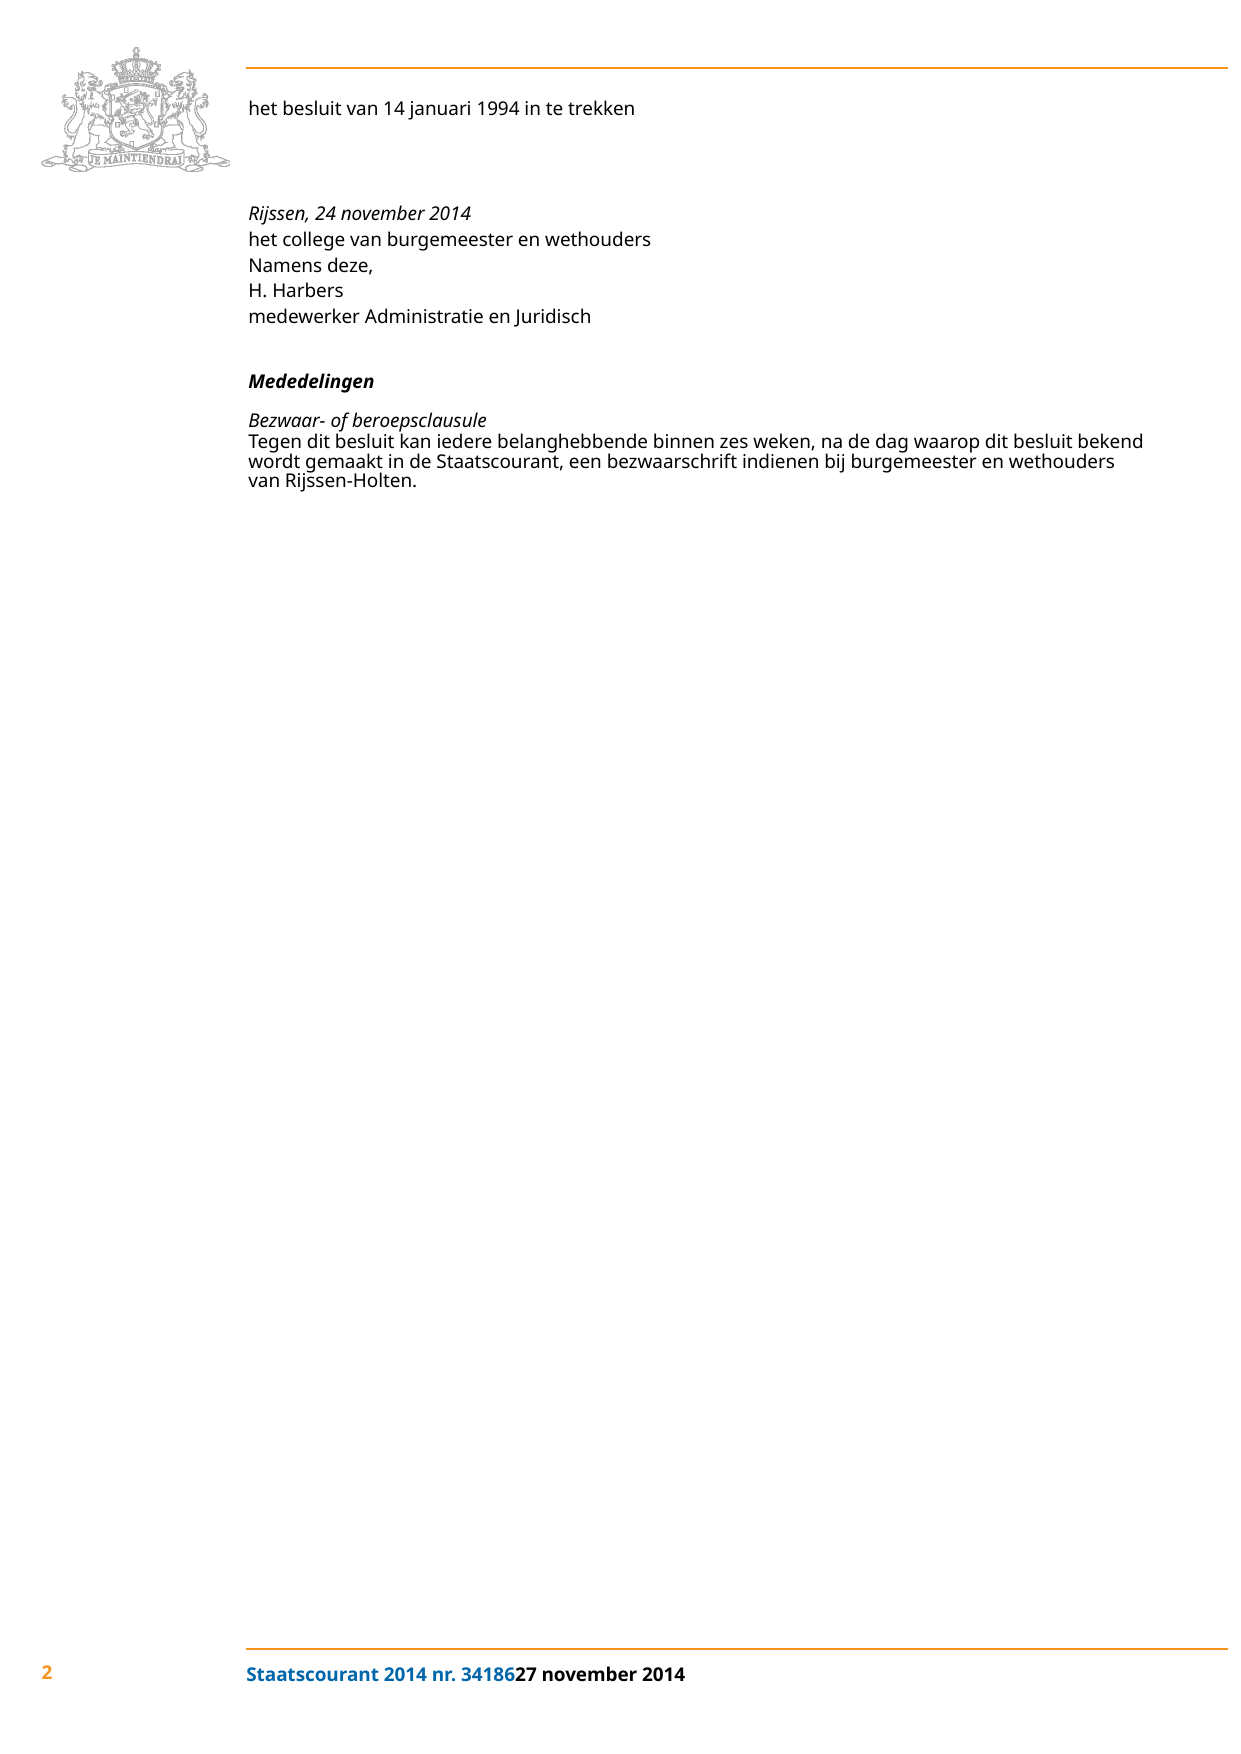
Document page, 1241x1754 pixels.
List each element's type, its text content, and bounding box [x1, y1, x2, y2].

text medewerker Administratie en Juridisch [248, 303, 1152, 329]
text Mededelingen [248, 368, 1152, 394]
text het besluit van 14 januari 1994 in te trekken [248, 95, 1152, 121]
text Namens deze, [248, 252, 1152, 278]
text Rijssen, 24 november 2014 [248, 201, 1152, 226]
picture [41, 47, 231, 172]
text H. Harbers [248, 278, 1152, 303]
text het college van burgemeester en wethouders [248, 226, 1152, 252]
text Tegen dit besluit kan iedere belanghebbende binnen zes weken, na de dag waarop dit besluit bekend wordt gemaakt in de Staatscourant, een bezwaarschrift indienen bij burgemeester en wethouders van Rijssen-Holten. [248, 433, 1152, 491]
text Bezwaar- of beroepsclausule [248, 408, 1152, 433]
